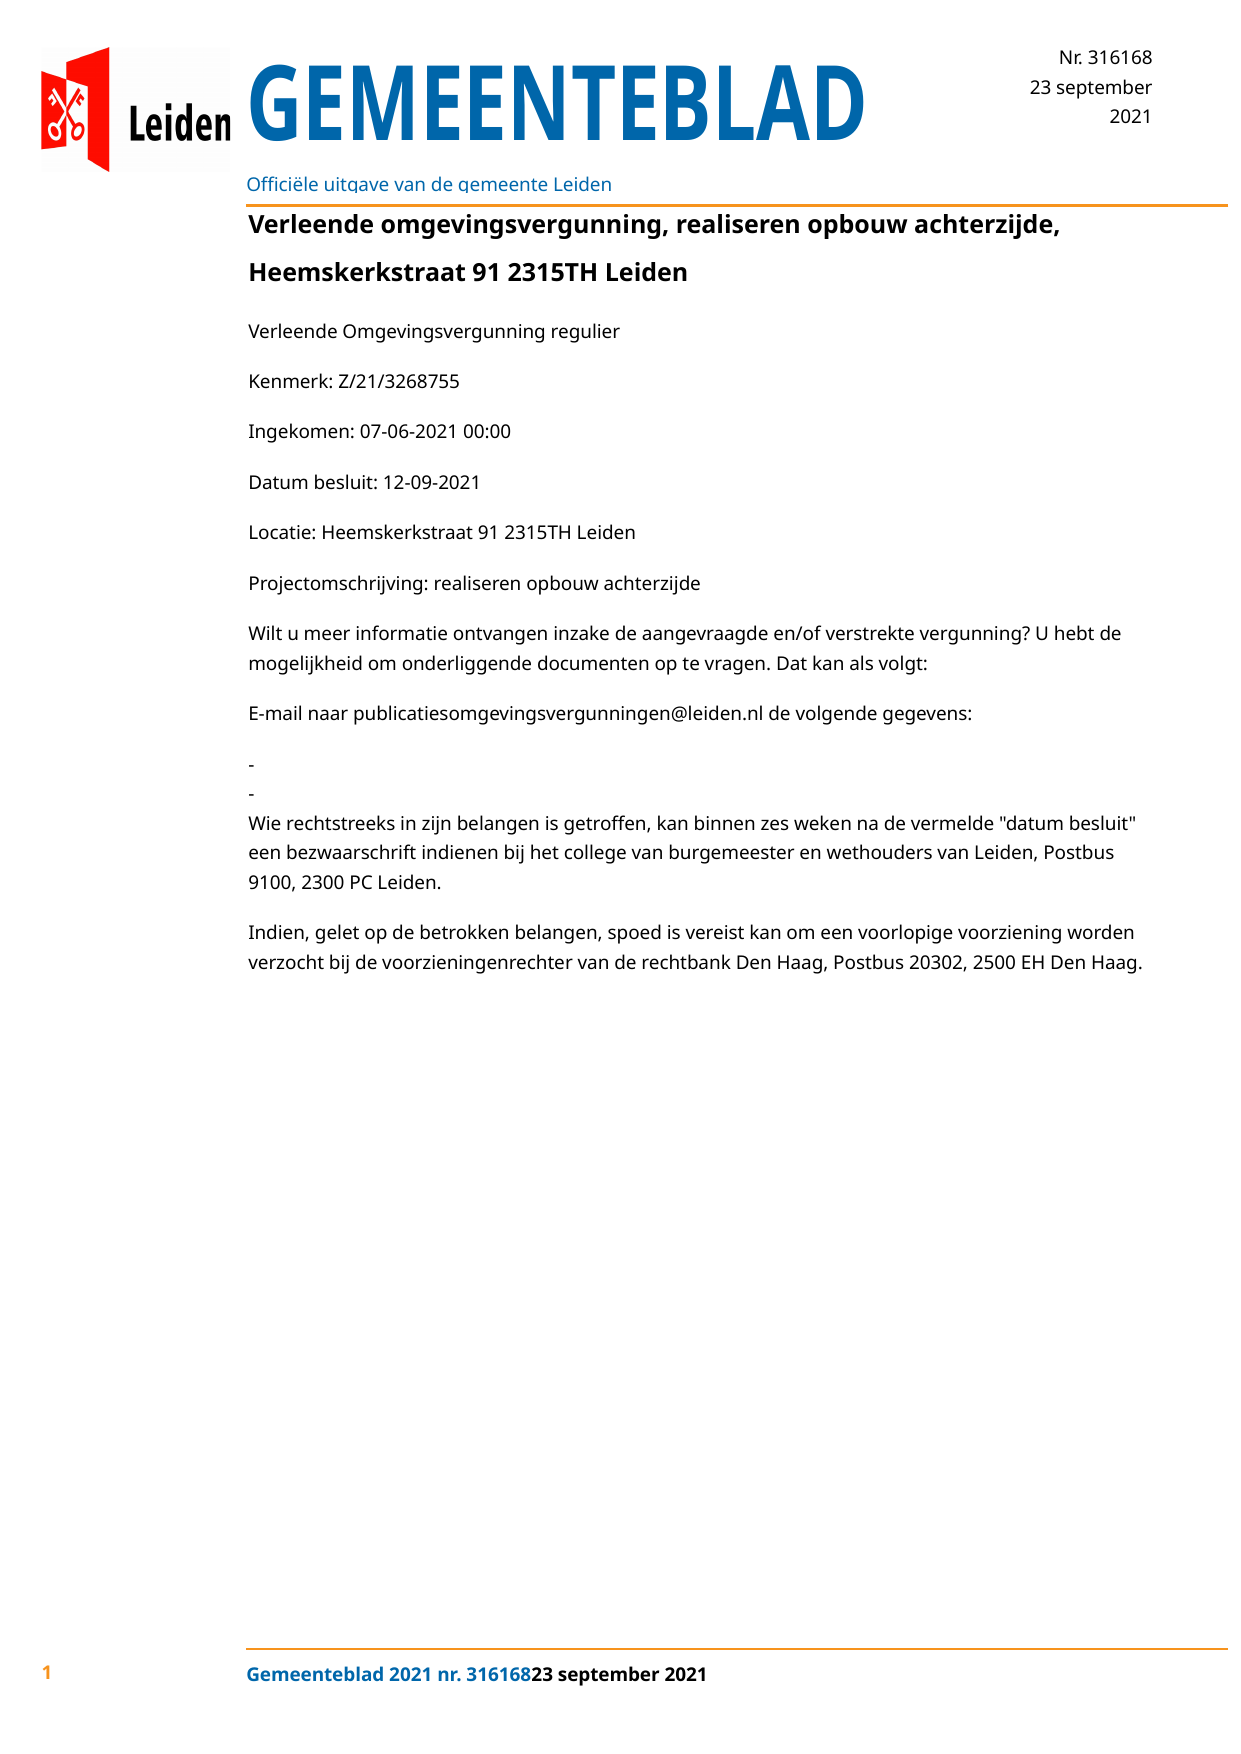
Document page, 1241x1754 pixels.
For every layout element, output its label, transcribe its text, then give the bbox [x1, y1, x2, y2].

text Indien, gelet op de betrokken belangen, spoed is vereist kan om een voorlopige voorziening worden verzocht bij de voorzieningenrechter van de rechtbank Den Haag, Postbus 20302, 2500 EH Den Haag. [248, 919, 1152, 975]
text Kenmerk: Z/21/3268755 [248, 368, 1152, 394]
text Wilt u meer informatie ontvangen inzake de aangevraagde en/of verstrekte vergunning? U hebt de mogelijkheid om onderliggende documenten op te vragen. Dat kan als volgt: [248, 620, 1152, 676]
text Verleende Omgevingsvergunning regulier [248, 318, 1152, 344]
text Verleende omgevingsvergunning, realiseren opbouw achterzijde, Heemskerkstraat 91 2315TH Leiden [248, 207, 1152, 288]
picture [41, 47, 231, 172]
text Ingekomen: 07-06-2021 00:00 [248, 419, 1152, 444]
text E-mail naar publicatiesomgevingsvergunningen@leiden.nl de volgende gegevens: [248, 700, 1152, 726]
text Locatie: Heemskerkstraat 91 2315TH Leiden [248, 519, 1152, 545]
text Projectomschrijving: realiseren opbouw achterzijde [248, 570, 1152, 596]
text Wie rechtstreeks in zijn belangen is getroffen, kan binnen zes weken na de vermelde "datum besluit" een bezwaarschrift indienen bij het college van burgemeester en wethouders van Leiden, Postbus 9100, 2300 PC Leiden. [248, 810, 1152, 895]
text Datum besluit: 12-09-2021 [248, 469, 1152, 495]
